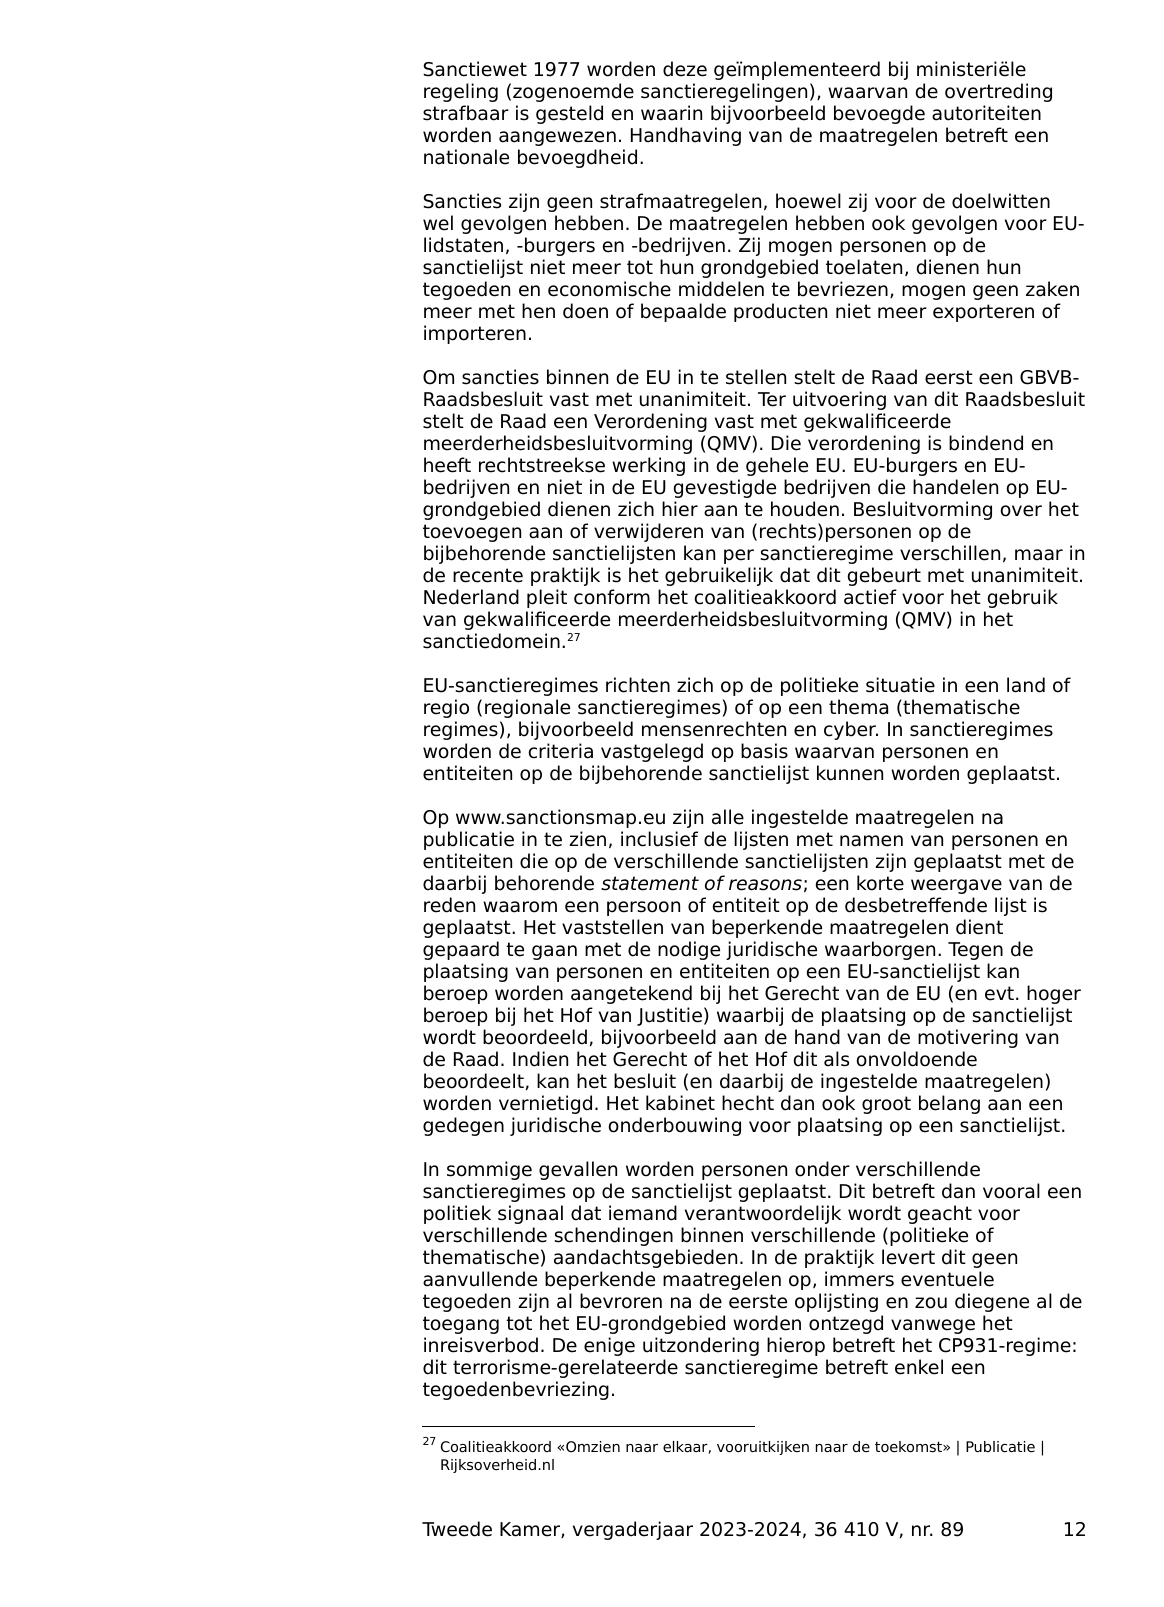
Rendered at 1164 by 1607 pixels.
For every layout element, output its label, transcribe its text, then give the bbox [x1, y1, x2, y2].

text Op www.sanctionsmap.eu zijn alle ingestelde maatregelen na publicatie in te zien, inclusief de lijsten met namen van personen en entiteiten die op de verschillende sanctielijsten zijn geplaatst met de daarbij behorende statement of reasons; een korte weergave van de reden waarom een persoon of entiteit op de desbetreffende lijst is geplaatst. Het vaststellen van beperkende maatregelen dient gepaard te gaan met de nodige juridische waarborgen. Tegen de plaatsing van personen en entiteiten op een EU-sanctielijst kan beroep worden aangetekend bij het Gerecht van de EU (en evt. hoger beroep bij het Hof van Justitie) waarbij de plaatsing op de sanctielijst wordt beoordeeld, bijvoorbeeld aan de hand van de motivering van de Raad. Indien het Gerecht of het Hof dit als onvoldoende beoordeelt, kan het besluit (en daarbij de ingestelde maatregelen) worden vernietigd. Het kabinet hecht dan ook groot belang aan een gedegen juridische onderbouwing voor plaatsing op een sanctielijst. [422, 807, 1087, 1137]
text Sancties zijn geen strafmaatregelen, hoewel zij voor de doelwitten wel gevolgen hebben. De maatregelen hebben ook gevolgen voor EU-lidstaten, -burgers en -bedrijven. Zij mogen personen op de sanctielijst niet meer tot hun grondgebied toelaten, dienen hun tegoeden en economische middelen te bevriezen, mogen geen zaken meer met hen doen of bepaalde producten niet meer exporteren of importeren. [422, 191, 1087, 345]
text Om sancties binnen de EU in te stellen stelt de Raad eerst een GBVB-Raadsbesluit vast met unanimiteit. Ter uitvoering van dit Raadsbesluit stelt de Raad een Verordening vast met gekwalificeerde meerderheidsbesluitvorming (QMV). Die verordening is bindend en heeft rechtstreekse werking in de gehele EU. EU-burgers en EU-bedrijven en niet in de EU gevestigde bedrijven die handelen op EU-grondgebied dienen zich hier aan te houden. Besluitvorming over het toevoegen aan of verwijderen van (rechts)personen op de bijbehorende sanctielijsten kan per sanctieregime verschillen, maar in de recente praktijk is het gebruikelijk dat dit gebeurt met unanimiteit. Nederland pleit conform het coalitieakkoord actief voor het gebruik van gekwalificeerde meerderheidsbesluitvorming (QMV) in het sanctiedomein. [422, 367, 1087, 653]
text Coalitieakkoord «Omzien naar elkaar, vooruitkijken naar de toekomst» | Publicatie | Rijksoverheid.nl [422, 1435, 1087, 1474]
text EU-sanctieregimes richten zich op de politieke situatie in een land of regio (regionale sanctieregimes) of op een thema (thematische regimes), bijvoorbeeld mensenrechten en cyber. In sanctieregimes worden de criteria vastgelegd op basis waarvan personen en entiteiten op de bijbehorende sanctielijst kunnen worden geplaatst. [422, 675, 1087, 785]
text In sommige gevallen worden personen onder verschillende sanctieregimes op de sanctielijst geplaatst. Dit betreft dan vooral een politiek signaal dat iemand verantwoordelijk wordt geacht voor verschillende schendingen binnen verschillende (politieke of thematische) aandachtsgebieden. In de praktijk levert dit geen aanvullende beperkende maatregelen op, immers eventuele tegoeden zijn al bevroren na de eerste oplijsting en zou diegene al de toegang tot het EU-grondgebied worden ontzegd vanwege het inreisverbod. De enige uitzondering hierop betreft het CP931-regime: dit terrorisme-gerelateerde sanctieregime betreft enkel een tegoedenbevriezing. [422, 1159, 1087, 1401]
text Sanctiewet 1977 worden deze geïmplementeerd bij ministeriële regeling (zogenoemde sanctieregelingen), waarvan de overtreding strafbaar is gesteld en waarin bijvoorbeeld bevoegde autoriteiten worden aangewezen. Handhaving van de maatregelen betreft een nationale bevoegdheid. [422, 59, 1087, 169]
